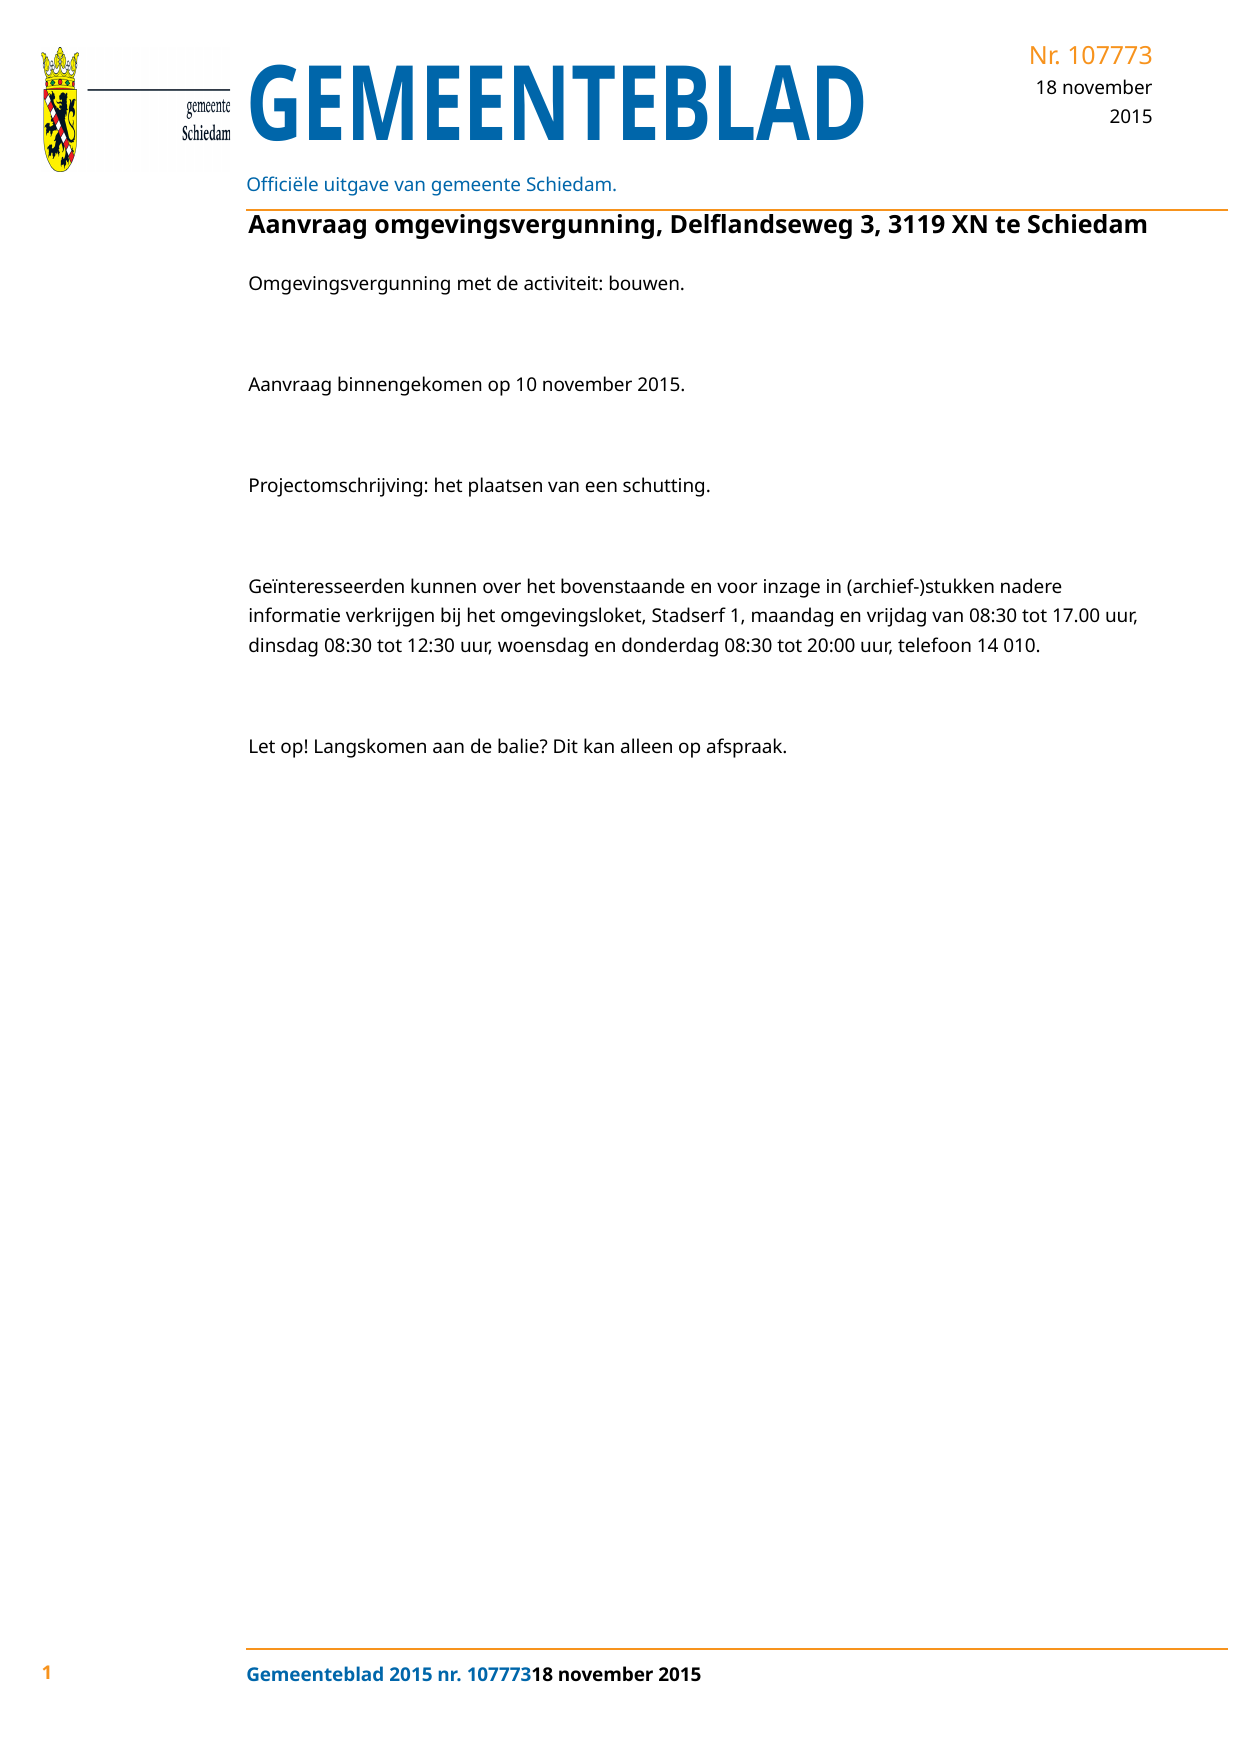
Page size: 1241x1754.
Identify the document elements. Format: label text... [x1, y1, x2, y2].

picture [41, 47, 231, 172]
text Aanvraag omgevingsvergunning, Delflandseweg 3, 3119 XN te Schiedam [248, 211, 1152, 241]
text Omgevingsvergunning met de activiteit: bouwen. [248, 270, 1152, 296]
text Let op! Langskomen aan de balie? Dit kan alleen op afspraak. [248, 733, 1152, 758]
text Aanvraag binnengekomen op 10 november 2015. [248, 371, 1152, 397]
text Geïnteresseerden kunnen over het bovenstaande en voor inzage in (archief-)stukken nadere informatie verkrijgen bij het omgevingsloket, Stadserf 1, maandag en vrijdag van 08:30 tot 17.00 uur, dinsdag 08:30 tot 12:30 uur, woensdag en donderdag 08:30 tot 20:00 uur, telefoon 14 010. [248, 573, 1152, 658]
text Projectomschrijving: het plaatsen van een schutting. [248, 472, 1152, 498]
